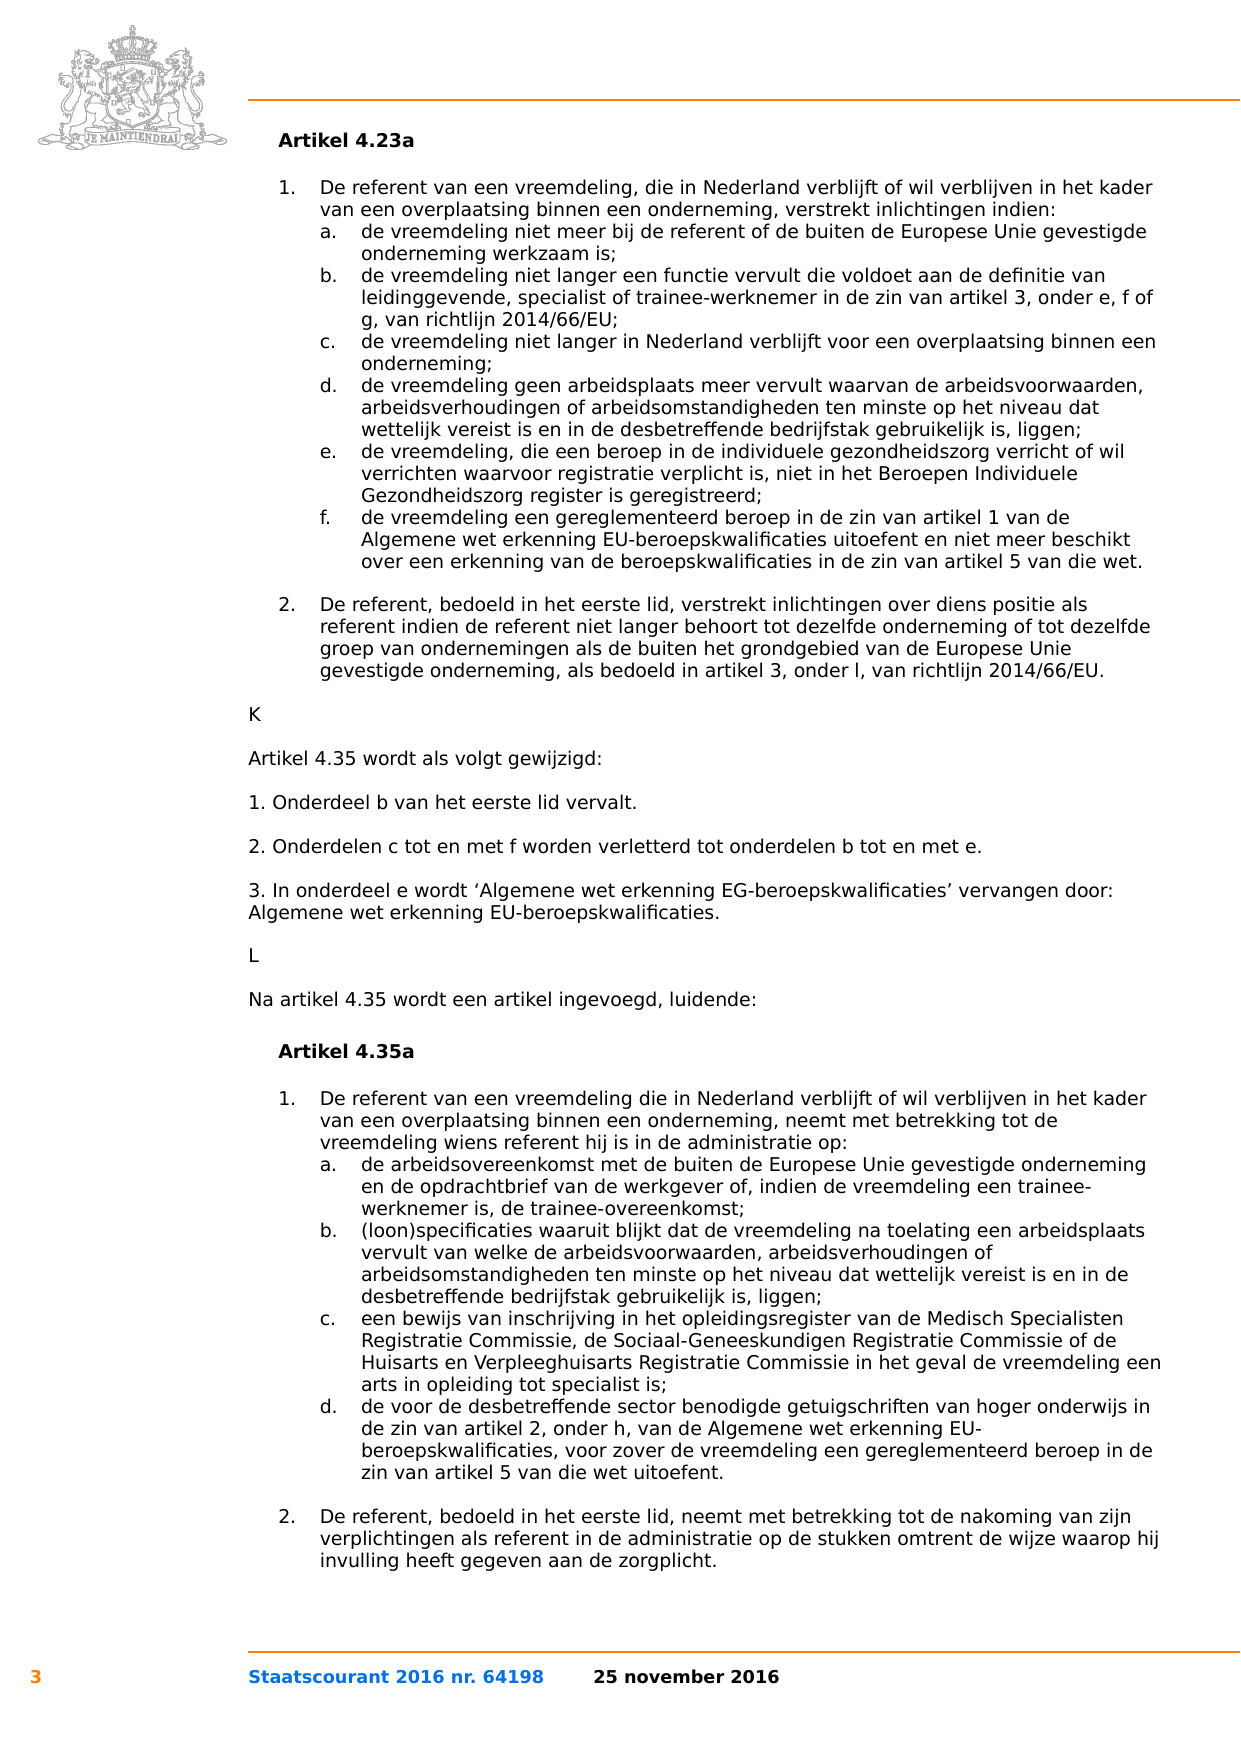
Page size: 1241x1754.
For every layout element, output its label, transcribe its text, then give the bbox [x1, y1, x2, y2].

subtitle Artikel 4.35a [278, 1041, 1163, 1063]
text c. een bewijs van inschrijving in het opleidingsregister van de Medisch Specialisten Registratie Commissie, de Sociaal-Geneeskundigen Registratie Commissie of de Huisarts en Verpleeghuisarts Registratie Commissie in het geval de vreemdeling een arts in opleiding tot specialist is; [319, 1308, 1163, 1396]
text 2. De referent, bedoeld in het eerste lid, neemt met betrekking tot de nakoming van zijn verplichtingen als referent in de administratie op de stukken omtrent de wijze waarop hij invulling heeft gegeven aan de zorgplicht. [278, 1506, 1163, 1572]
text e. de vreemdeling, die een beroep in de individuele gezondheidszorg verricht of wil verrichten waarvoor registratie verplicht is, niet in het Beroepen Individuele Gezondheidszorg register is geregistreerd; [319, 441, 1163, 507]
text d. de voor de desbetreffende sector benodigde getuigschriften van hoger onderwijs in de zin van artikel 2, onder h, van de Algemene wet erkenning EU-beroepskwalificaties, voor zover de vreemdeling een gereglementeerd beroep in de zin van artikel 5 van die wet uitoefent. [319, 1396, 1163, 1484]
text a. de arbeidsovereenkomst met de buiten de Europese Unie gevestigde onderneming en de opdrachtbrief van de werkgever of, indien de vreemdeling een trainee-werknemer is, de trainee-overeenkomst; [319, 1154, 1163, 1220]
text f. de vreemdeling een gereglementeerd beroep in de zin van artikel 1 van de Algemene wet erkenning EU-beroepskwalificaties uitoefent en niet meer beschikt over een erkenning van de beroepskwalificaties in de zin van artikel 5 van die wet. [319, 507, 1163, 572]
text 1. De referent van een vreemdeling die in Nederland verblijft of wil verblijven in het kader van een overplaatsing binnen een onderneming, neemt met betrekking tot de vreemdeling wiens referent hij is in de administratie op: [278, 1088, 1163, 1154]
text Artikel 4.35 wordt als volgt gewijzigd: [248, 748, 1163, 770]
text 1. Onderdeel b van het eerste lid vervalt. [248, 792, 1163, 814]
text a. de vreemdeling niet meer bij de referent of de buiten de Europese Unie gevestigde onderneming werkzaam is; [319, 221, 1163, 265]
text c. de vreemdeling niet langer in Nederland verblijft voor een overplaatsing binnen een onderneming; [319, 331, 1163, 375]
text 2. De referent, bedoeld in het eerste lid, verstrekt inlichtingen over diens positie als referent indien de referent niet langer behoort tot dezelfde onderneming of tot dezelfde groep van ondernemingen als de buiten het grondgebied van de Europese Unie gevestigde onderneming, als bedoeld in artikel 3, onder l, van richtlijn 2014/66/EU. [278, 594, 1163, 682]
text L [248, 945, 1163, 967]
text K [248, 704, 1163, 726]
text 1. De referent van een vreemdeling, die in Nederland verblijft of wil verblijven in het kader van een overplaatsing binnen een onderneming, verstrekt inlichtingen indien: [278, 177, 1163, 221]
text 2. Onderdelen c tot en met f worden verletterd tot onderdelen b tot en met e. [248, 836, 1163, 858]
text d. de vreemdeling geen arbeidsplaats meer vervult waarvan de arbeidsvoorwaarden, arbeidsverhoudingen of arbeidsomstandigheden ten minste op het niveau dat wettelijk vereist is en in de desbetreffende bedrijfstak gebruikelijk is, liggen; [319, 375, 1163, 441]
subtitle Artikel 4.23a [278, 130, 1163, 152]
picture [38, 25, 227, 150]
text b. (loon)specificaties waaruit blijkt dat de vreemdeling na toelating een arbeidsplaats vervult van welke de arbeidsvoorwaarden, arbeidsverhoudingen of arbeidsomstandigheden ten minste op het niveau dat wettelijk vereist is en in de desbetreffende bedrijfstak gebruikelijk is, liggen; [319, 1220, 1163, 1308]
text 3. In onderdeel e wordt ‘Algemene wet erkenning EG-beroepskwalificaties’ vervangen door: Algemene wet erkenning EU-beroepskwalificaties. [248, 879, 1163, 923]
text b. de vreemdeling niet langer een functie vervult die voldoet aan de definitie van leidinggevende, specialist of trainee-werknemer in de zin van artikel 3, onder e, f of g, van richtlijn 2014/66/EU; [319, 265, 1163, 331]
text Na artikel 4.35 wordt een artikel ingevoegd, luidende: [248, 989, 1163, 1011]
